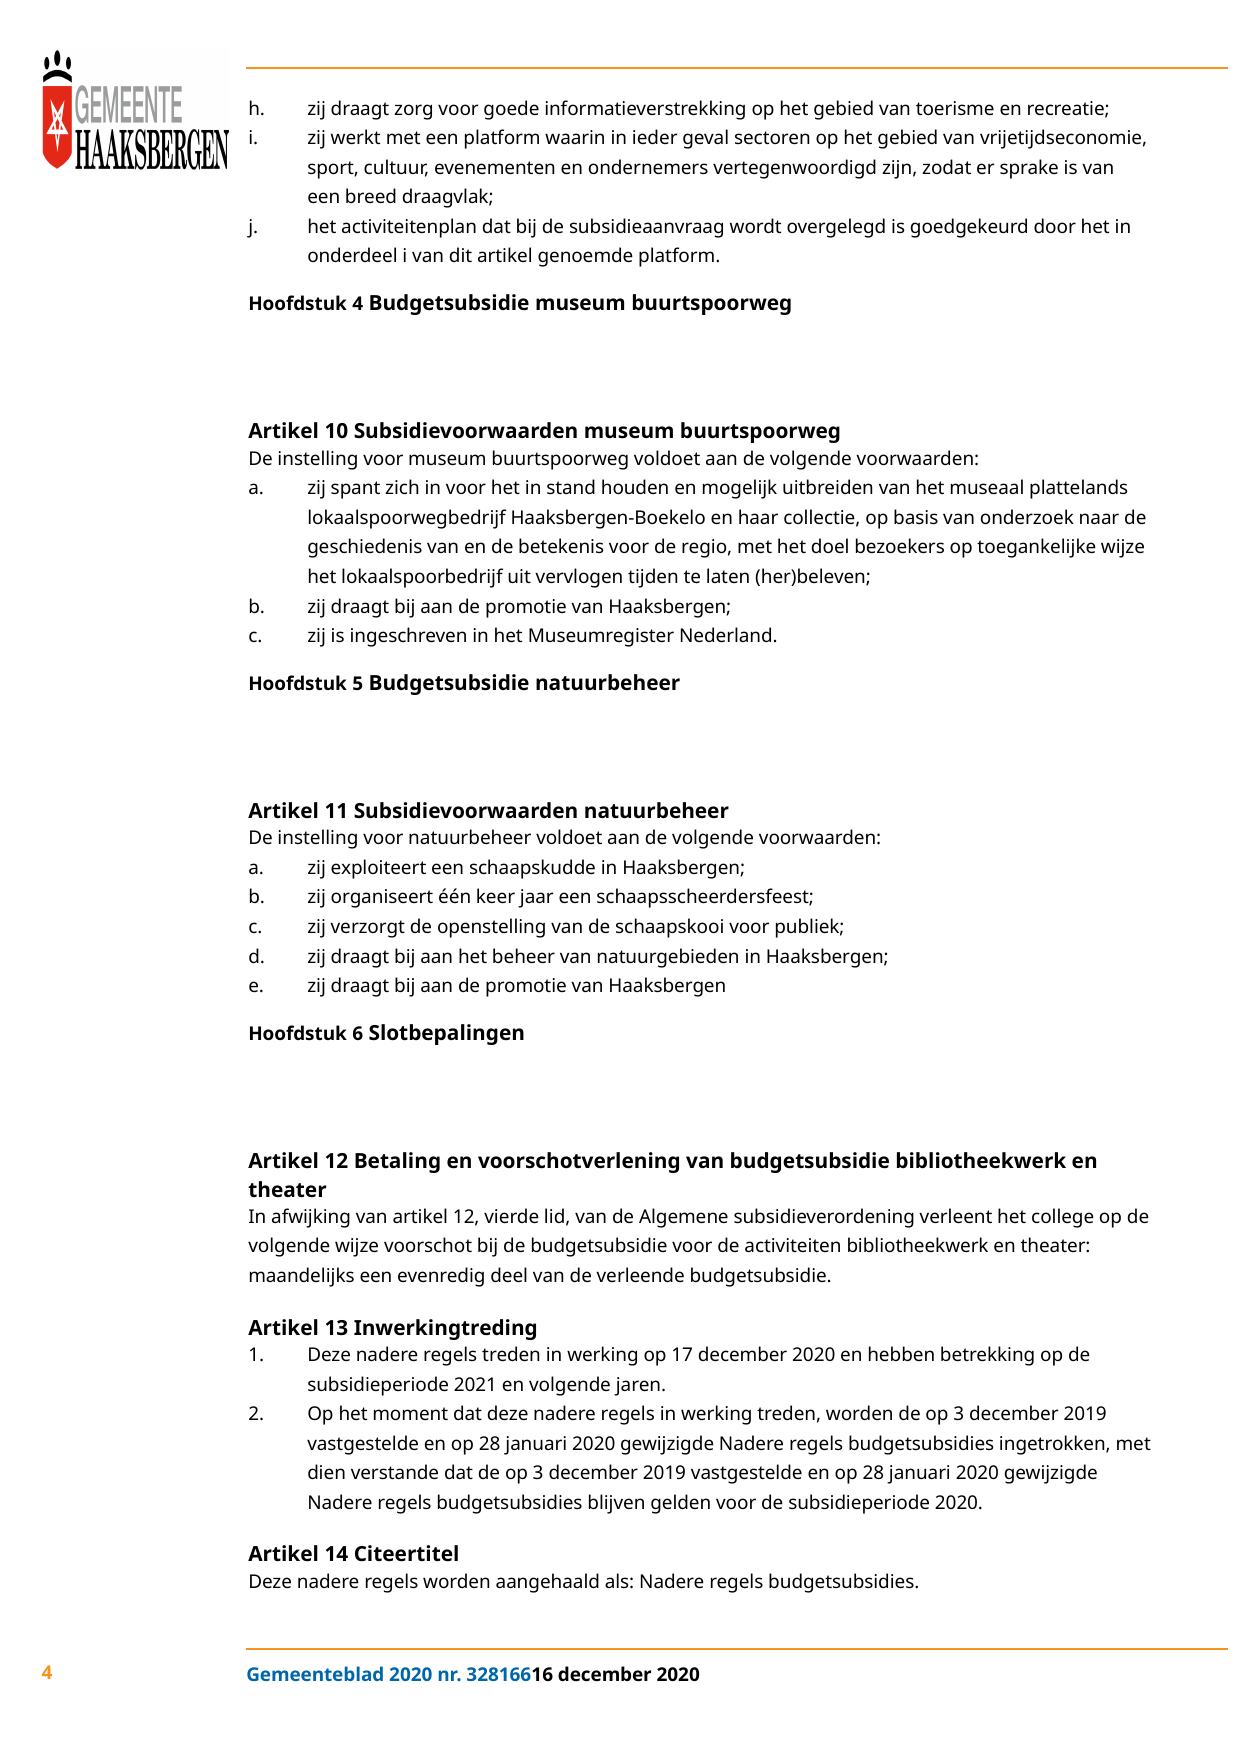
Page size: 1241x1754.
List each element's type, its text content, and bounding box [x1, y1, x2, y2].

list Deze nadere regels treden in werking op 17 december 2020 en hebben betrekking op de subsidieperiode 2021 en volgende jaren. [248, 1341, 1152, 1396]
list zij exploiteert een schaapskudde in Haaksbergen; [248, 854, 1152, 880]
text Artikel 12 Betaling en voorschotverlening van budgetsubsidie bibliotheekwerk en theater [248, 1146, 1152, 1203]
text Artikel 14 Citeertitel [248, 1539, 1152, 1568]
text De instelling voor museum buurtspoorweg voldoet aan de volgende voorwaarden: [248, 445, 1152, 471]
list het activiteitenplan dat bij de subsidieaanvraag wordt overgelegd is goedgekeurd door het in onderdeel i van dit artikel genoemde platform. [248, 213, 1152, 268]
list zij verzorgt de openstelling van de schaapskooi voor publiek; [248, 913, 1152, 939]
text Artikel 10 Subsidievoorwaarden museum buurtspoorweg [248, 416, 1152, 445]
list zij werkt met een platform waarin in ieder geval sectoren op het gebied van vrijetijdseconomie, sport, cultuur, evenementen en ondernemers vertegenwoordigd zijn, zodat er sprake is van een breed draagvlak; [248, 124, 1152, 209]
text Artikel 11 Subsidievoorwaarden natuurbeheer [248, 796, 1152, 824]
list zij draagt bij aan de promotie van Haaksbergen; [248, 593, 1152, 618]
text Hoofdstuk 6 Slotbepalingen [248, 1018, 1152, 1047]
picture [41, 47, 231, 172]
list zij draagt bij aan de promotie van Haaksbergen [248, 972, 1152, 998]
text De instelling voor natuurbeheer voldoet aan de volgende voorwaarden: [248, 824, 1152, 850]
list Op het moment dat deze nadere regels in werking treden, worden de op 3 december 2019 vastgestelde en op 28 januari 2020 gewijzigde Nadere regels budgetsubsidies ingetrokken, met dien verstande dat de op 3 december 2019 vastgestelde en op 28 januari 2020 gewijzigde Nadere regels budgetsubsidies blijven gelden voor de subsidieperiode 2020. [248, 1400, 1152, 1515]
list zij spant zich in voor het in stand houden en mogelijk uitbreiden van het museaal plattelands lokaalspoorwegbedrijf Haaksbergen-Boekelo en haar collectie, op basis van onderzoek naar de geschiedenis van en de betekenis voor de regio, met het doel bezoekers op toegankelijke wijze het lokaalspoorbedrijf uit vervlogen tijden te laten (her)beleven; [248, 474, 1152, 589]
text Deze nadere regels worden aangehaald als: Nadere regels budgetsubsidies. [248, 1568, 1152, 1594]
text In afwijking van artikel 12, vierde lid, van de Algemene subsidieverordening verleent het college op de volgende wijze voorschot bij de budgetsubsidie voor de activiteiten bibliotheekwerk en theater: maandelijks een evenredig deel van de verleende budgetsubsidie. [248, 1203, 1152, 1288]
list zij draagt zorg voor goede informatieverstrekking op het gebied van toerisme en recreatie; [248, 95, 1152, 121]
text Artikel 13 Inwerkingtreding [248, 1313, 1152, 1341]
list zij draagt bij aan het beheer van natuurgebieden in Haaksbergen; [248, 943, 1152, 969]
text Hoofdstuk 4 Budgetsubsidie museum buurtspoorweg [248, 288, 1152, 317]
list zij organiseert één keer jaar een schaapsscheerdersfeest; [248, 884, 1152, 909]
list zij is ingeschreven in het Museumregister Nederland. [248, 622, 1152, 648]
text Hoofdstuk 5 Budgetsubsidie natuurbeheer [248, 668, 1152, 696]
